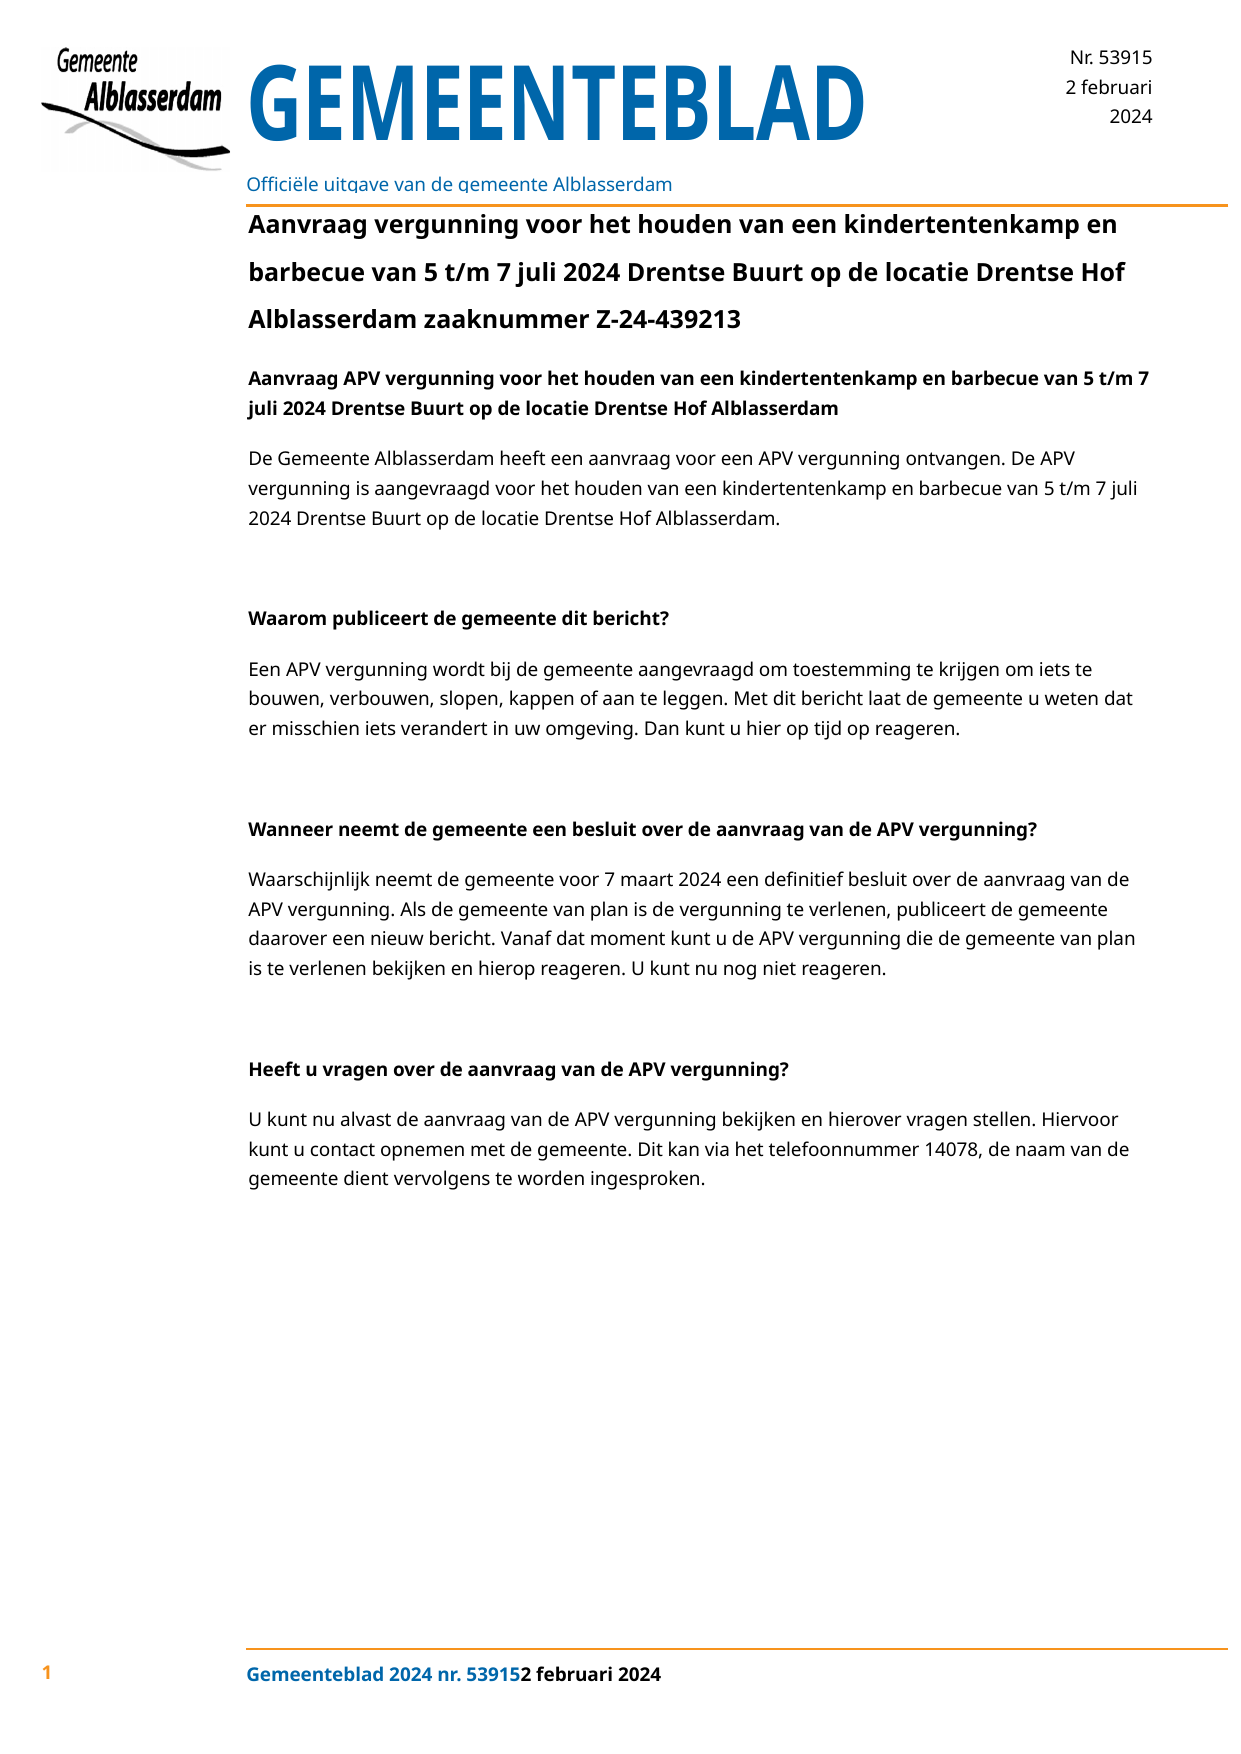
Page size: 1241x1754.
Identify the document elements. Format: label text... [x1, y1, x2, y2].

text Wanneer neemt de gemeente een besluit over de aanvraag van de APV vergunning? [248, 816, 1152, 842]
text Een APV vergunning wordt bij de gemeente aangevraagd om toestemming te krijgen om iets te bouwen, verbouwen, slopen, kappen of aan te leggen. Met dit bericht laat de gemeente u weten dat er misschien iets verandert in uw omgeving. Dan kunt u hier op tijd op reageren. [248, 656, 1152, 741]
text Aanvraag APV vergunning voor het houden van een kindertentenkamp en barbecue van 5 t/m 7 juli 2024 Drentse Buurt op de locatie Drentse Hof Alblasserdam [248, 366, 1152, 421]
picture [41, 47, 231, 172]
text Waarom publiceert de gemeente dit bericht? [248, 606, 1152, 631]
text Waarschijnlijk neemt de gemeente voor 7 maart 2024 een definitief besluit over de aanvraag van de APV vergunning. Als de gemeente van plan is de vergunning te verlenen, publiceert de gemeente daarover een nieuw bericht. Vanaf dat moment kunt u de APV vergunning die de gemeente van plan is te verlenen bekijken en hierop reageren. U kunt nu nog niet reageren. [248, 866, 1152, 981]
text De Gemeente Alblasserdam heeft een aanvraag voor een APV vergunning ontvangen. De APV vergunning is aangevraagd voor het houden van een kindertentenkamp en barbecue van 5 t/m 7 juli 2024 Drentse Buurt op de locatie Drentse Hof Alblasserdam. [248, 446, 1152, 530]
text Heeft u vragen over de aanvraag van de APV vergunning? [248, 1056, 1152, 1082]
text U kunt nu alvast de aanvraag van de APV vergunning bekijken en hierover vragen stellen. Hiervoor kunt u contact opnemen met de gemeente. Dit kan via het telefoonnummer 14078, de naam van de gemeente dient vervolgens te worden ingesproken. [248, 1106, 1152, 1191]
text Aanvraag vergunning voor het houden van een kindertentenkamp en barbecue van 5 t/m 7 juli 2024 Drentse Buurt op de locatie Drentse Hof Alblasserdam zaaknummer Z-24-439213 [248, 207, 1152, 336]
